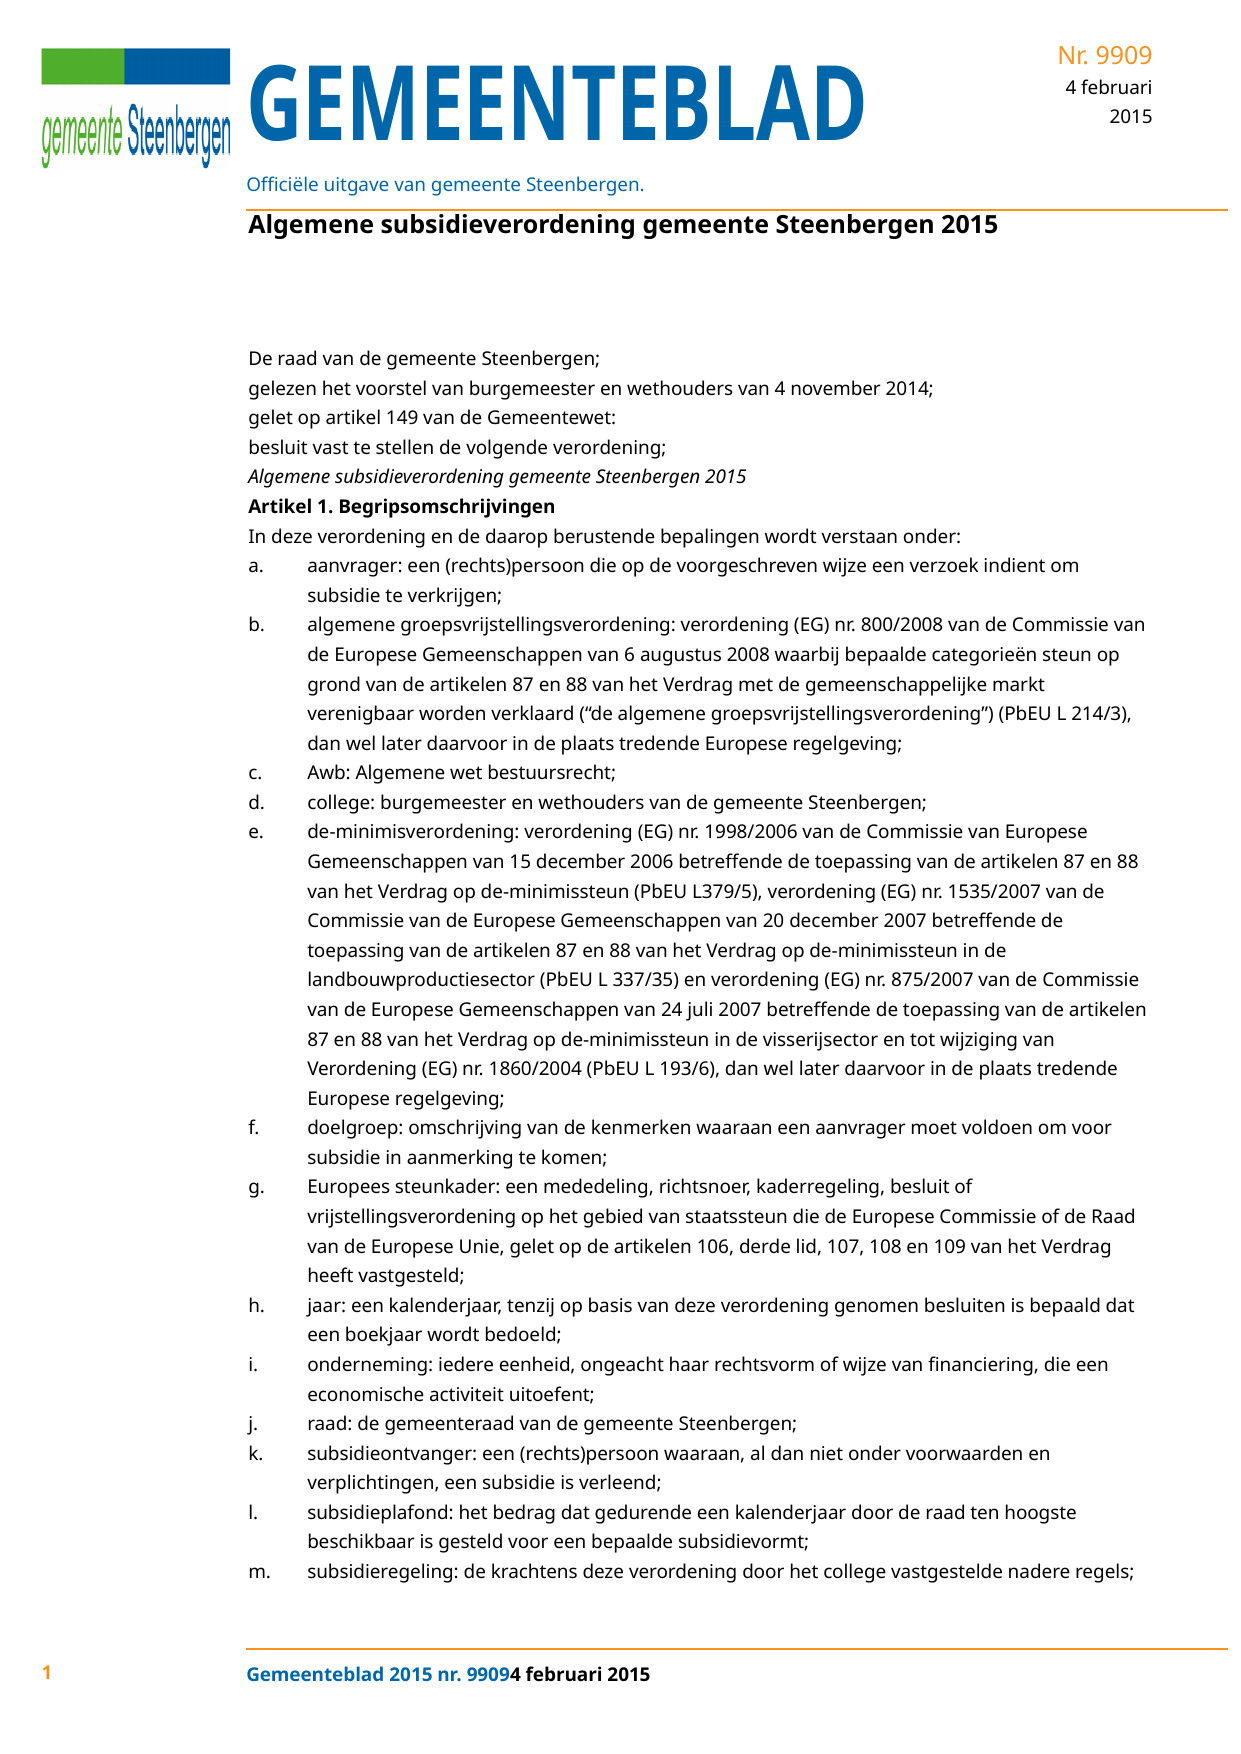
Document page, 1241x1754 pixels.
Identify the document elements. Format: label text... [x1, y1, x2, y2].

list Europees steunkader: een mededeling, richtsnoer, kaderregeling, besluit of vrijstellingsverordening op het gebied van staatssteun die de Europese Commissie of de Raad van de Europese Unie, gelet op de artikelen 106, derde lid, 107, 108 en 109 van het Verdrag heeft vastgesteld; [248, 1174, 1152, 1288]
list raad: de gemeenteraad van de gemeente Steenbergen; [248, 1410, 1152, 1436]
text gelet op artikel 149 van de Gemeentewet: [248, 404, 1152, 430]
list subsidieplafond: het bedrag dat gedurende een kalenderjaar door de raad ten hoogste beschikbaar is gesteld voor een bepaalde subsidievormt; [248, 1499, 1152, 1554]
text Algemene subsidieverordening gemeente Steenbergen 2015 [248, 211, 1152, 241]
list de-minimisverordening: verordening (EG) nr. 1998/2006 van de Commissie van Europese Gemeenschappen van 15 december 2006 betreffende de toepassing van de artikelen 87 en 88 van het Verdrag op de-minimissteun (PbEU L379/5), verordening (EG) nr. 1535/2007 van de Commissie van de Europese Gemeenschappen van 20 december 2007 betreffende de toepassing van de artikelen 87 en 88 van het Verdrag op de-minimissteun in de landbouwproductiesector (PbEU L 337/35) en verordening (EG) nr. 875/2007 van de Commissie van de Europese Gemeenschappen van 24 juli 2007 betreffende de toepassing van de artikelen 87 en 88 van het Verdrag op de-minimissteun in de visserijsector en tot wijziging van Verordening (EG) nr. 1860/2004 (PbEU L 193/6), dan wel later daarvoor in de plaats tredende Europese regelgeving; [248, 819, 1152, 1111]
text De raad van de gemeente Steenbergen; [248, 345, 1152, 371]
text besluit vast te stellen de volgende verordening; [248, 434, 1152, 460]
list Awb: Algemene wet bestuursrecht; [248, 759, 1152, 785]
list aanvrager: een (rechts)persoon die op de voorgeschreven wijze een verzoek indient om subsidie te verkrijgen; [248, 552, 1152, 608]
text Algemene subsidieverordening gemeente Steenbergen 2015 [248, 464, 1152, 489]
list subsidieontvanger: een (rechts)persoon waaraan, al dan niet onder voorwaarden en verplichtingen, een subsidie is verleend; [248, 1440, 1152, 1495]
list subsidieregeling: de krachtens deze verordening door het college vastgestelde nadere regels; [248, 1558, 1152, 1584]
list jaar: een kalenderjaar, tenzij op basis van deze verordening genomen besluiten is bepaald dat een boekjaar wordt bedoeld; [248, 1292, 1152, 1347]
list onderneming: iedere eenheid, ongeacht haar rechtsvorm of wijze van financiering, die een economische activiteit uitoefent; [248, 1351, 1152, 1406]
text gelezen het voorstel van burgemeester en wethouders van 4 november 2014; [248, 375, 1152, 401]
list college: burgemeester en wethouders van de gemeente Steenbergen; [248, 789, 1152, 815]
list algemene groepsvrijstellingsverordening: verordening (EG) nr. 800/2008 van de Commissie van de Europese Gemeenschappen van 6 augustus 2008 waarbij bepaalde categorieën steun op grond van de artikelen 87 en 88 van het Verdrag met de gemeenschappelijke markt verenigbaar worden verklaard (“de algemene groepsvrijstellingsverordening”) (PbEU L 214/3), dan wel later daarvoor in de plaats tredende Europese regelgeving; [248, 612, 1152, 756]
list doelgroep: omschrijving van de kenmerken waaraan een aanvrager moet voldoen om voor subsidie in aanmerking te komen; [248, 1114, 1152, 1170]
text In deze verordening en de daarop berustende bepalingen wordt verstaan onder: [248, 523, 1152, 548]
picture [41, 47, 231, 172]
text Artikel 1. Begripsomschrijvingen [248, 493, 1152, 519]
